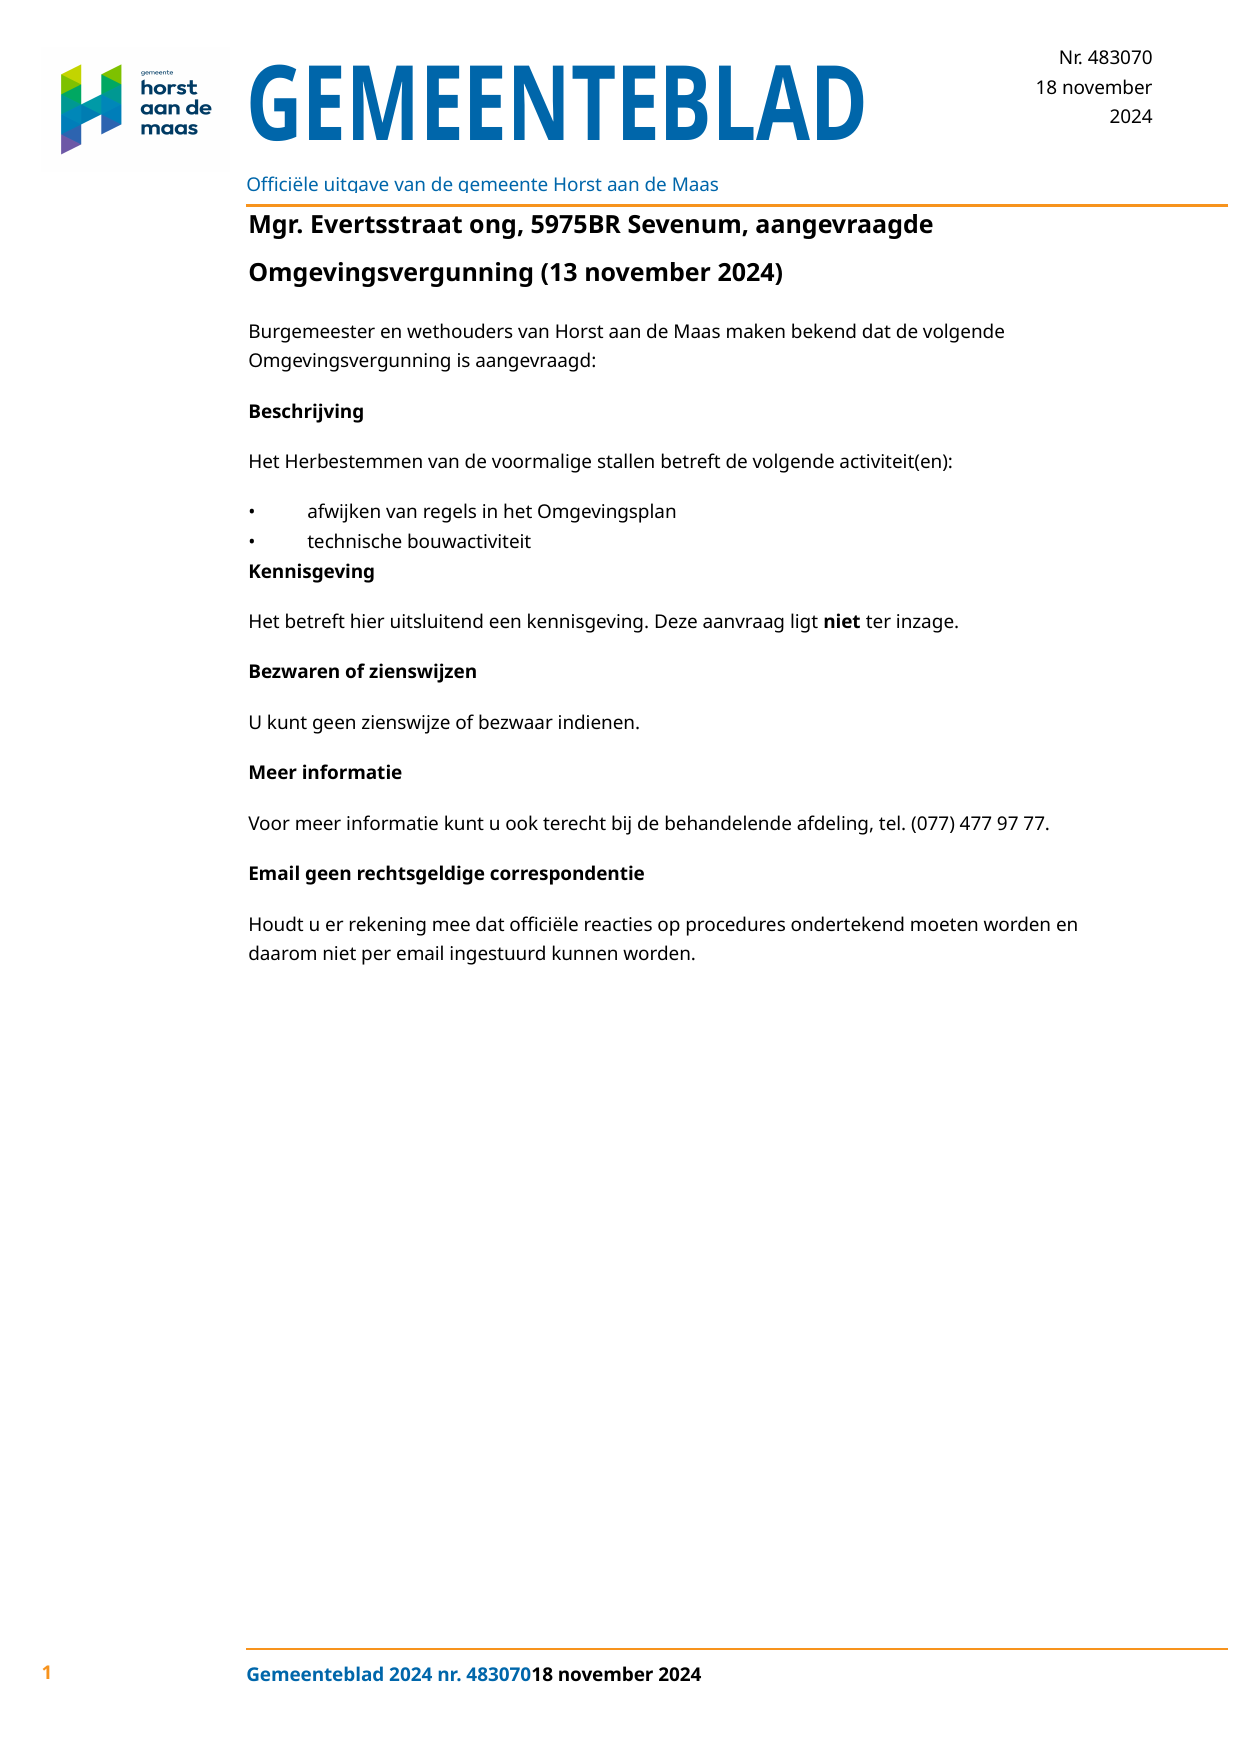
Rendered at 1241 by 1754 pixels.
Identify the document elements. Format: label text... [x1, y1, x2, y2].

text Meer informatie [248, 759, 1152, 785]
text Mgr. Evertsstraat ong, 5975BR Sevenum, aangevraagde Omgevingsvergunning (13 november 2024) [248, 207, 1152, 288]
text U kunt geen zienswijze of bezwaar indienen. [248, 709, 1152, 735]
text Voor meer informatie kunt u ook terecht bij de behandelende afdeling, tel. (077) 477 97 77. [248, 810, 1152, 836]
list technische bouwactiviteit [248, 528, 1152, 554]
text Burgemeester en wethouders van Horst aan de Maas maken bekend dat de volgende Omgevingsvergunning is aangevraagd: [248, 318, 1152, 373]
text Email geen rechtsgeldige correspondentie [248, 860, 1152, 886]
text Beschrijving [248, 398, 1152, 424]
text Bezwaren of zienswijzen [248, 659, 1152, 684]
text Houdt u er rekening mee dat officiële reacties op procedures ondertekend moeten worden en daarom niet per email ingestuurd kunnen worden. [248, 911, 1152, 966]
picture [41, 47, 231, 172]
text Het betreft hier uitsluitend een kennisgeving. Deze aanvraag ligt niet ter inzage. [248, 608, 1152, 634]
text Kennisgeving [248, 558, 1152, 584]
text Het Herbestemmen van de voormalige stallen betreft de volgende activiteit(en): [248, 448, 1152, 474]
list afwijken van regels in het Omgevingsplan [248, 499, 1152, 524]
